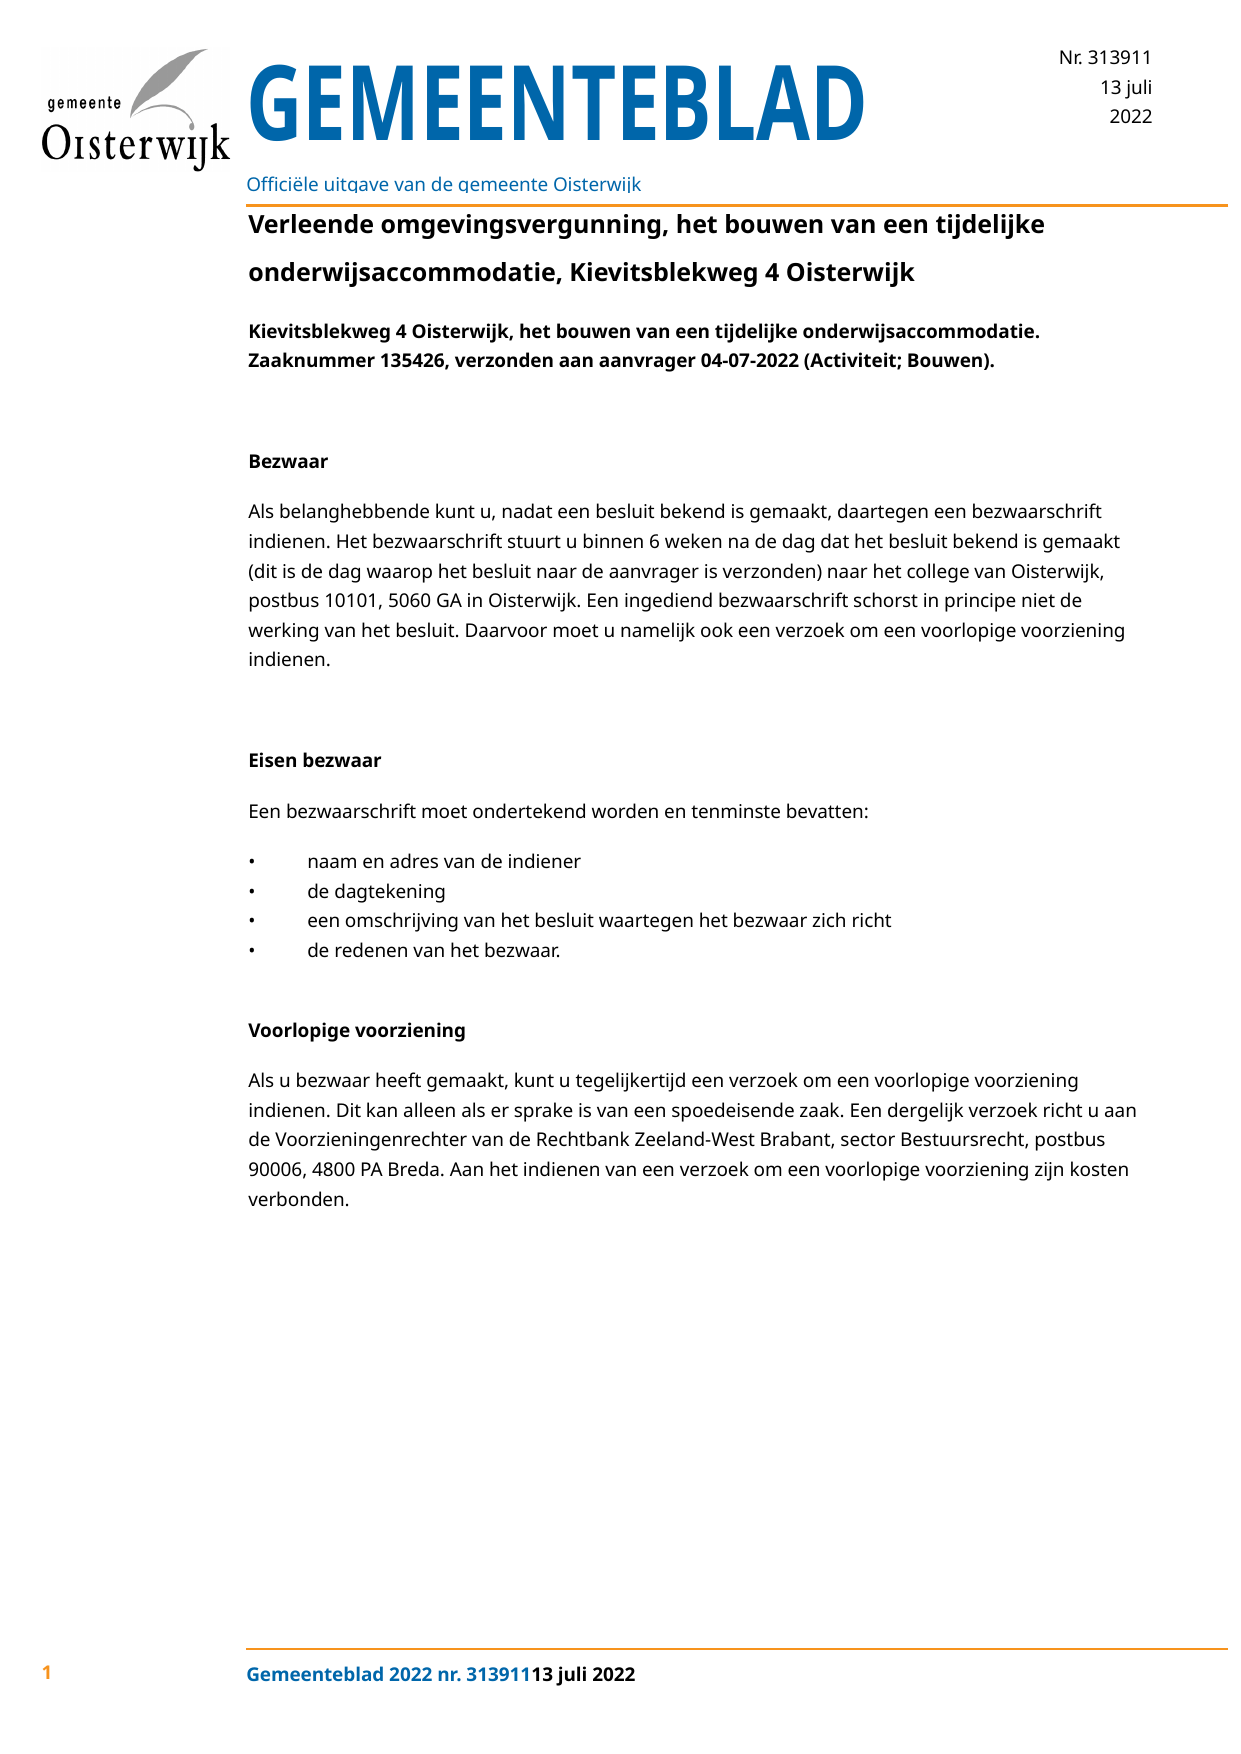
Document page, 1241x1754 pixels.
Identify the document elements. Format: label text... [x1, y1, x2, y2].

text Verleende omgevingsvergunning, het bouwen van een tijdelijke onderwijsaccommodatie, Kievitsblekweg 4 Oisterwijk [248, 207, 1152, 288]
list de redenen van het bezwaar. [248, 937, 1152, 963]
list de dagtekening [248, 878, 1152, 904]
text Als belanghebbende kunt u, nadat een besluit bekend is gemaakt, daartegen een bezwaarschrift indienen. Het bezwaarschrift stuurt u binnen 6 weken na de dag dat het besluit bekend is gemaakt (dit is de dag waarop het besluit naar de aanvrager is verzonden) naar het college van Oisterwijk, postbus 10101, 5060 GA in Oisterwijk. Een ingediend bezwaarschrift schorst in principe niet de werking van het besluit. Daarvoor moet u namelijk ook een verzoek om een voorlopige voorziening indienen. [248, 499, 1152, 672]
list een omschrijving van het besluit waartegen het bezwaar zich richt [248, 907, 1152, 933]
text Als u bezwaar heeft gemaakt, kunt u tegelijkertijd een verzoek om een voorlopige voorziening indienen. Dit kan alleen als er sprake is van een spoedeisende zaak. Een dergelijk verzoek richt u aan de Voorzieningenrechter van de Rechtbank Zeeland-West Brabant, sector Bestuursrecht, postbus 90006, 4800 PA Breda. Aan het indienen van een verzoek om een voorlopige voorziening zijn kosten verbonden. [248, 1067, 1152, 1212]
text Eisen bezwaar [248, 747, 1152, 773]
text Bezwaar [248, 448, 1152, 474]
text Kievitsblekweg 4 Oisterwijk, het bouwen van een tijdelijke onderwijsaccommodatie. Zaaknummer 135426, verzonden aan aanvrager 04-07-2022 (Activiteit; Bouwen). [248, 318, 1152, 373]
text Een bezwaarschrift moet ondertekend worden en tenminste bevatten: [248, 798, 1152, 824]
text Voorlopige voorziening [248, 1017, 1152, 1043]
picture [41, 47, 231, 172]
list naam en adres van de indiener [248, 848, 1152, 874]
